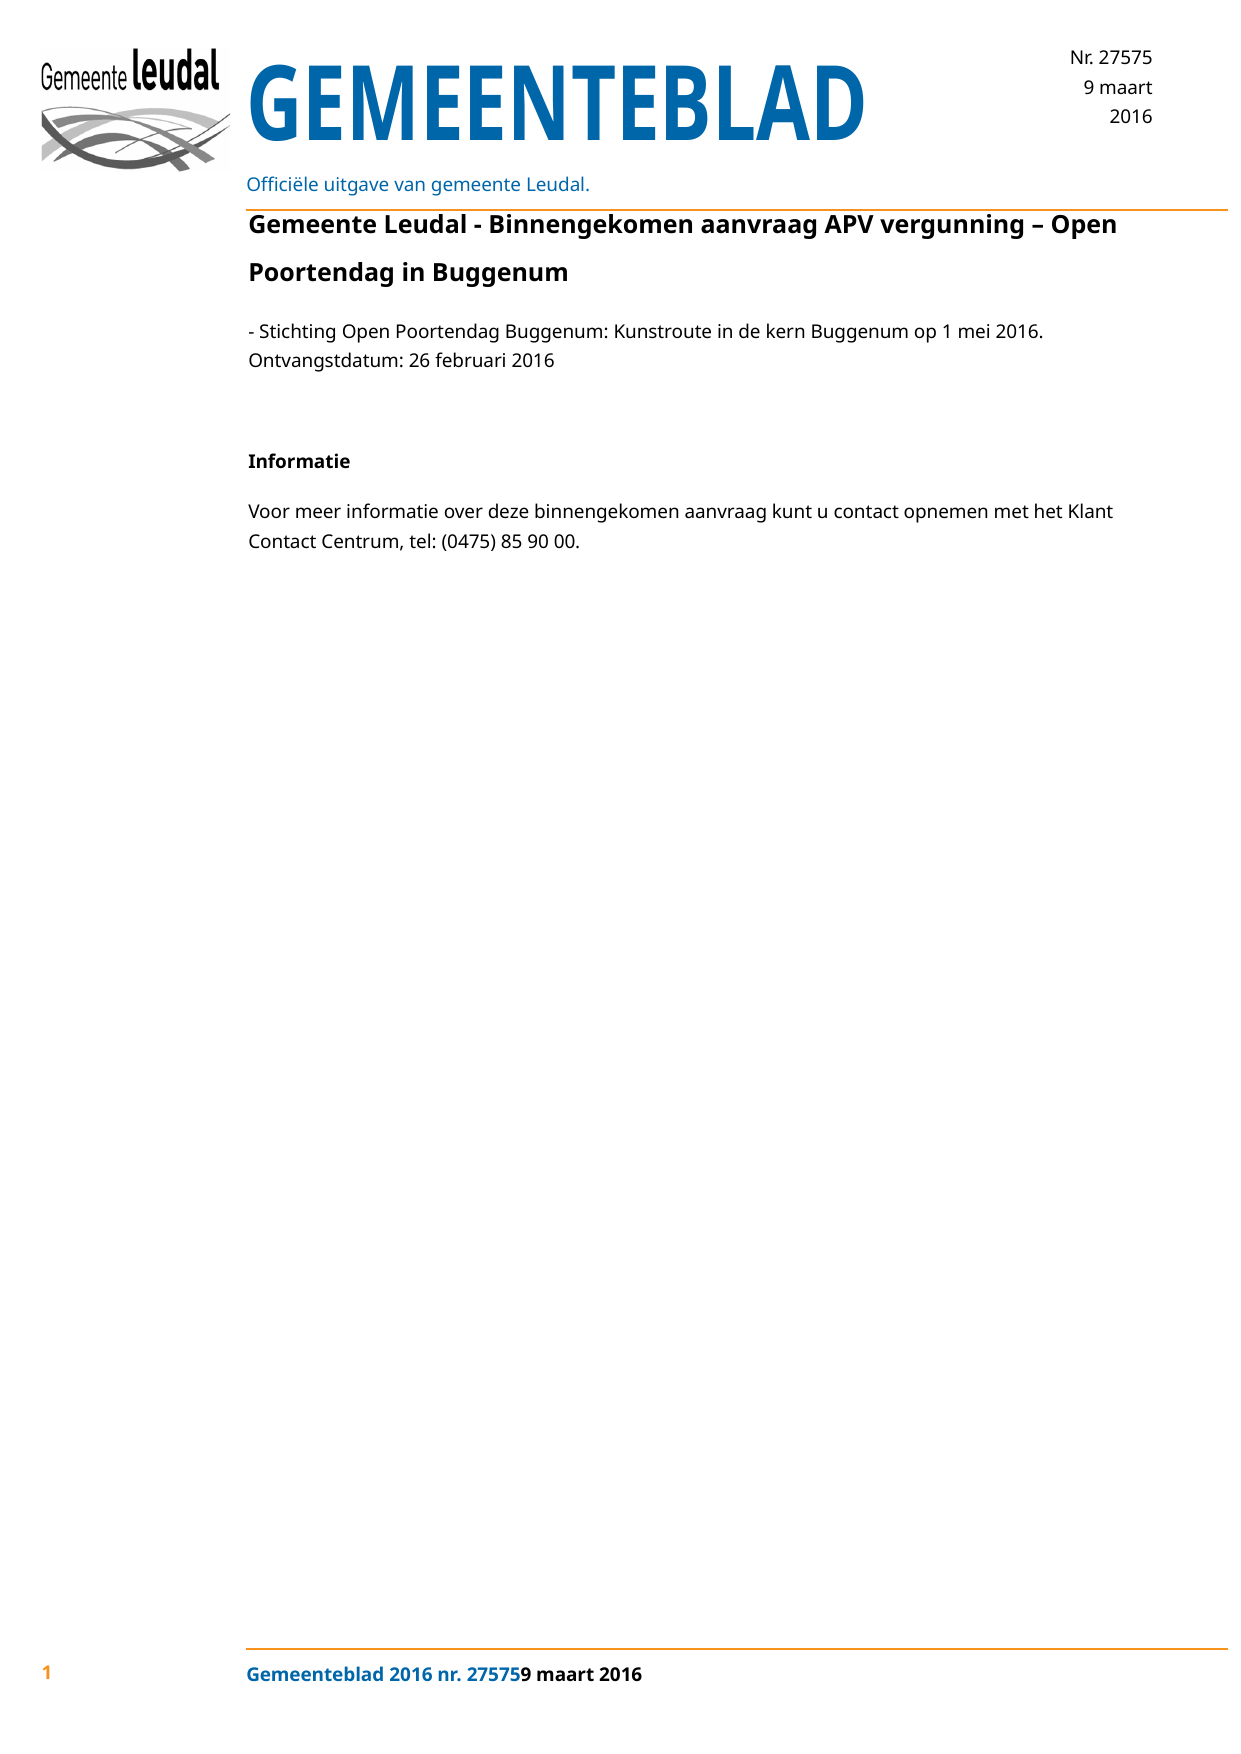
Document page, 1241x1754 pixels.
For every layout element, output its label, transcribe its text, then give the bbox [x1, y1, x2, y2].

text - Stichting Open Poortendag Buggenum: Kunstroute in de kern Buggenum op 1 mei 2016. Ontvangstdatum: 26 februari 2016 [248, 318, 1152, 373]
text Voor meer informatie over deze binnengekomen aanvraag kunt u contact opnemen met het Klant Contact Centrum, tel: (0475) 85 90 00. [248, 499, 1152, 554]
text Gemeente Leudal - Binnengekomen aanvraag APV vergunning – Open Poortendag in Buggenum [248, 211, 1152, 288]
text Informatie [248, 448, 1152, 474]
picture [41, 47, 231, 172]
